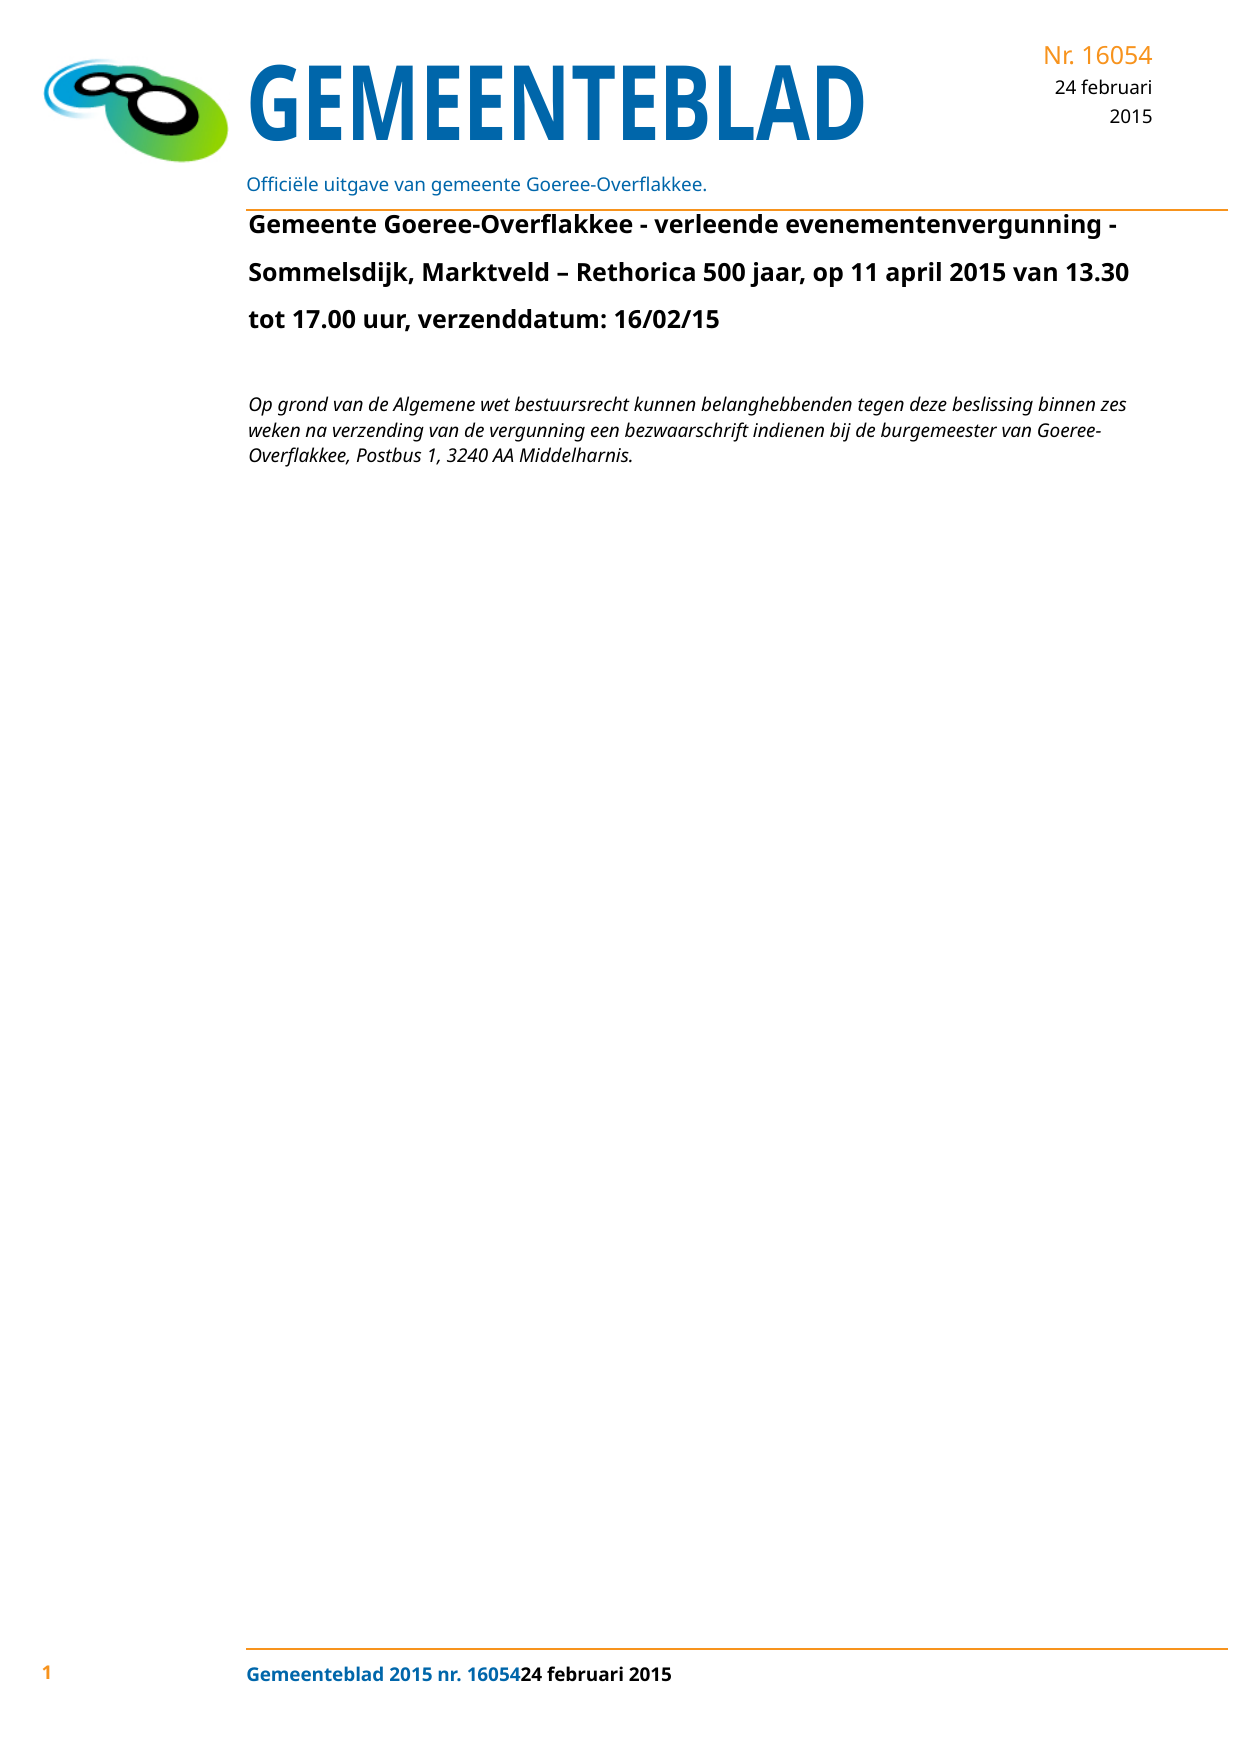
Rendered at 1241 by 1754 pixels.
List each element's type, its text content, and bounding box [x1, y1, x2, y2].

text Op grond van de Algemene wet bestuursrecht kunnen belanghebbenden tegen deze beslissing binnen zes weken na verzending van de vergunning een bezwaarschrift indienen bij de burgemeester van Goeree-Overflakkee, Postbus 1, 3240 AA Middelharnis. [248, 391, 1152, 468]
picture [41, 47, 231, 172]
text Gemeente Goeree-Overflakkee - verleende evenementenvergunning - Sommelsdijk, Marktveld – Rethorica 500 jaar, op 11 april 2015 van 13.30 tot 17.00 uur, verzenddatum: 16/02/15 [248, 211, 1152, 336]
